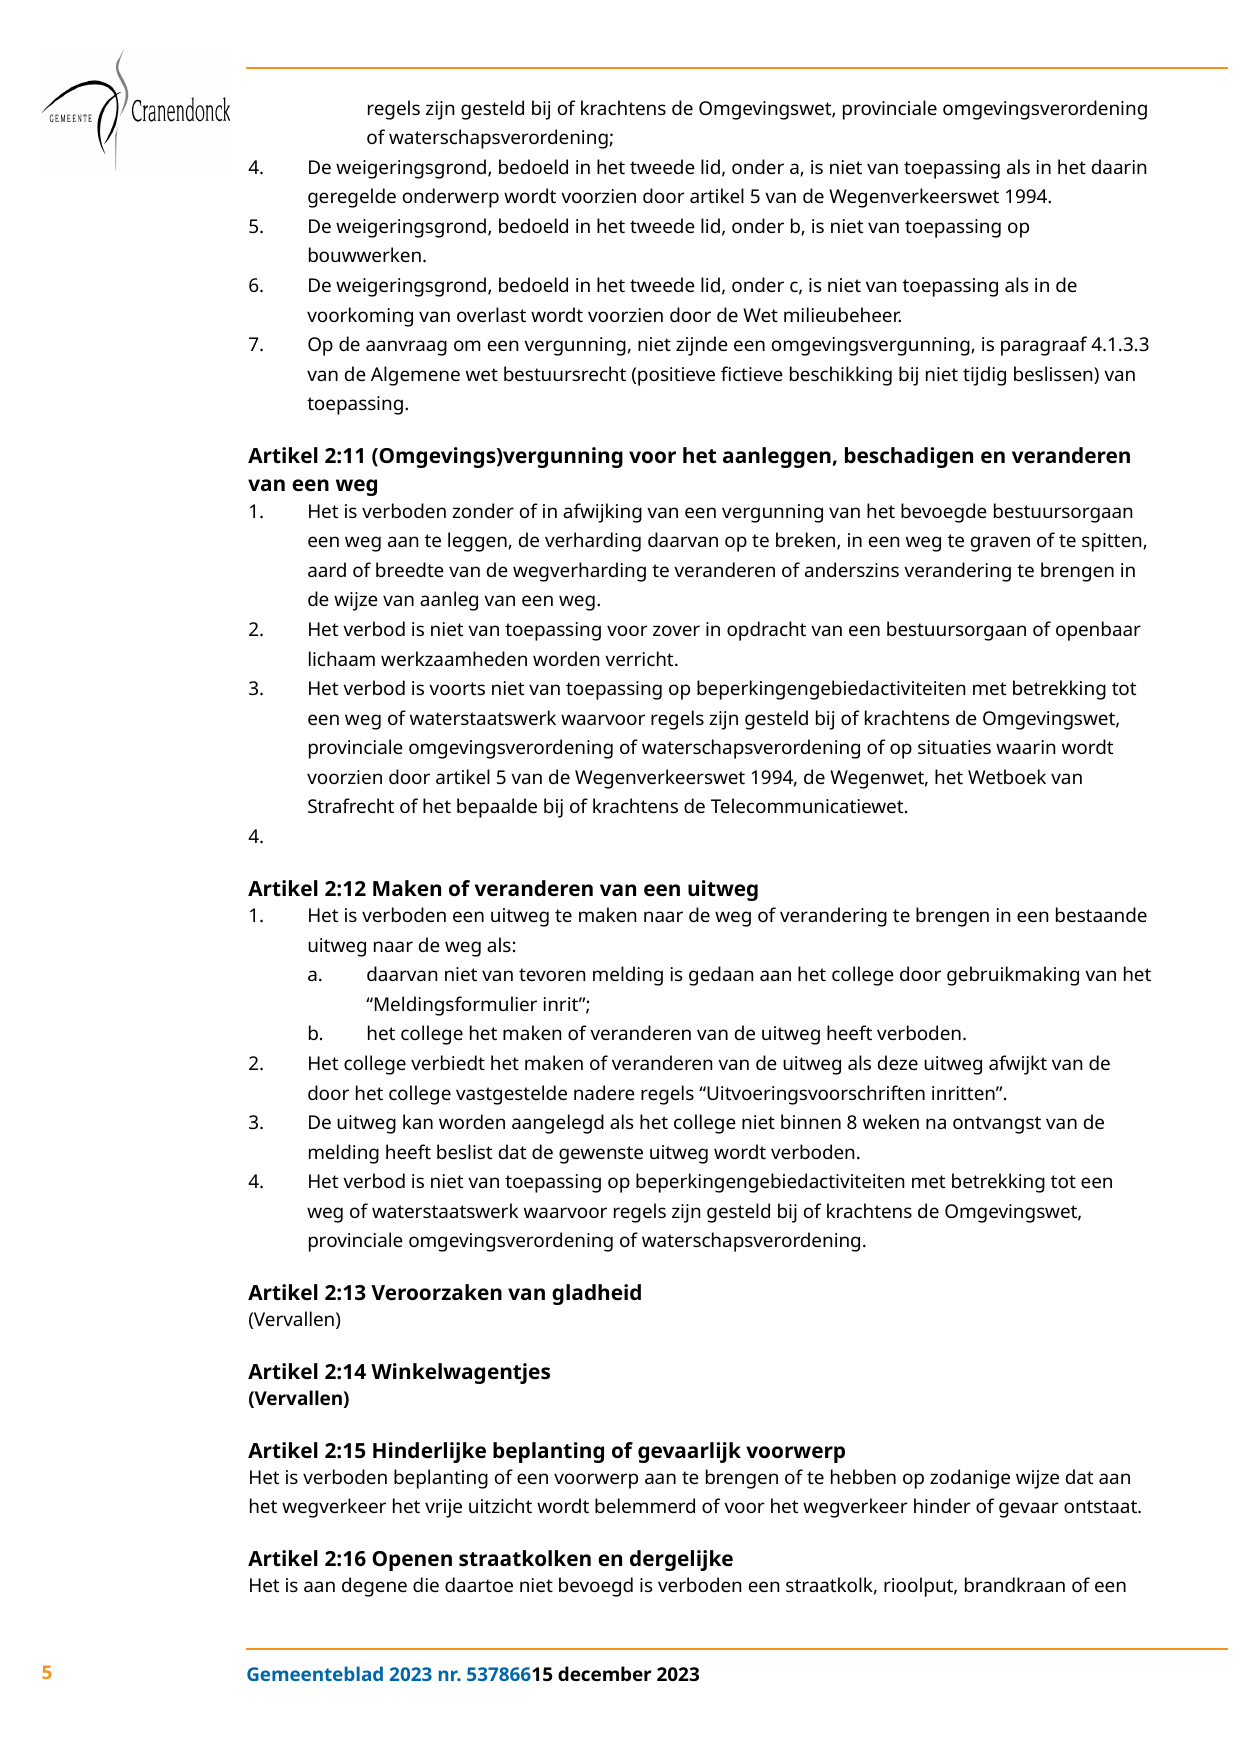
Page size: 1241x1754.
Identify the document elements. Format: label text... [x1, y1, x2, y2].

list Het verbod is niet van toepassing op beperkingengebiedactiviteiten met betrekking tot een weg of waterstaatswerk waarvoor regels zijn gesteld bij of krachtens de Omgevingswet, provinciale omgevingsverordening of waterschapsverordening. [248, 1168, 1152, 1253]
text (Vervallen) [248, 1385, 1152, 1411]
list De weigeringsgrond, bedoeld in het tweede lid, onder c, is niet van toepassing als in de voorkoming van overlast wordt voorzien door de Wet milieubeheer. [248, 272, 1152, 328]
list het college het maken of veranderen van de uitweg heeft verboden. [307, 1021, 1152, 1046]
text Artikel 2:15 Hinderlijke beplanting of gevaarlijk voorwerp [248, 1436, 1152, 1464]
text Artikel 2:11 (Omgevings)vergunning voor het aanleggen, beschadigen en veranderen van een weg [248, 441, 1152, 498]
list Het college verbiedt het maken of veranderen van de uitweg als deze uitweg afwijkt van de door het college vastgestelde nadere regels “Uitvoeringsvoorschriften inritten”. [248, 1050, 1152, 1105]
text Het is verboden beplanting of een voorwerp aan te brengen of te hebben op zodanige wijze dat aan het wegverkeer het vrije uitzicht wordt belemmerd of voor het wegverkeer hinder of gevaar ontstaat. [248, 1464, 1152, 1519]
list De weigeringsgrond, bedoeld in het tweede lid, onder a, is niet van toepassing als in het daarin geregelde onderwerp wordt voorzien door artikel 5 van de Wegenverkeerswet 1994. [248, 154, 1152, 209]
text Artikel 2:16 Openen straatkolken en dergelijke [248, 1544, 1152, 1573]
list regels zijn gesteld bij of krachtens de Omgevingswet, provinciale omgevingsverordening of waterschapsverordening; [307, 95, 1152, 150]
text (Vervallen) [248, 1306, 1152, 1332]
list De uitweg kan worden aangelegd als het college niet binnen 8 weken na ontvangst van de melding heeft beslist dat de gewenste uitweg wordt verboden. [248, 1109, 1152, 1164]
list De weigeringsgrond, bedoeld in het tweede lid, onder b, is niet van toepassing op bouwwerken. [248, 213, 1152, 268]
text Het is aan degene die daartoe niet bevoegd is verboden een straatkolk, rioolput, brandkraan of een [248, 1573, 1152, 1598]
text Artikel 2:14 Winkelwagentjes [248, 1357, 1152, 1385]
text Artikel 2:13 Veroorzaken van gladheid [248, 1278, 1152, 1306]
picture [41, 47, 231, 172]
list Op de aanvraag om een vergunning, niet zijnde een omgevingsvergunning, is paragraaf 4.1.3.3 van de Algemene wet bestuursrecht (positieve fictieve beschikking bij niet tijdig beslissen) van toepassing. [248, 331, 1152, 416]
list Het verbod is niet van toepassing voor zover in opdracht van een bestuursorgaan of openbaar lichaam werkzaamheden worden verricht. [248, 616, 1152, 672]
list daarvan niet van tevoren melding is gedaan aan het college door gebruikmaking van het “Meldingsformulier inrit”; [307, 961, 1152, 1017]
text Artikel 2:12 Maken of veranderen van een uitweg [248, 874, 1152, 902]
list Het is verboden zonder of in afwijking van een vergunning van het bevoegde bestuursorgaan een weg aan te leggen, de verharding daarvan op te breken, in een weg te graven of te spitten, aard of breedte van de wegverharding te veranderen of anderszins verandering te brengen in de wijze van aanleg van een weg. [248, 498, 1152, 612]
list Het is verboden een uitweg te maken naar de weg of verandering te brengen in een bestaande uitweg naar de weg als: [248, 902, 1152, 957]
list Het verbod is voorts niet van toepassing op beperkingengebiedactiviteiten met betrekking tot een weg of waterstaatswerk waarvoor regels zijn gesteld bij of krachtens de Omgevingswet, provinciale omgevingsverordening of waterschapsverordening of op situaties waarin wordt voorzien door artikel 5 van de Wegenverkeerswet 1994, de Wegenwet, het Wetboek van Strafrecht of het bepaalde bij of krachtens de Telecommunicatiewet. [248, 675, 1152, 819]
